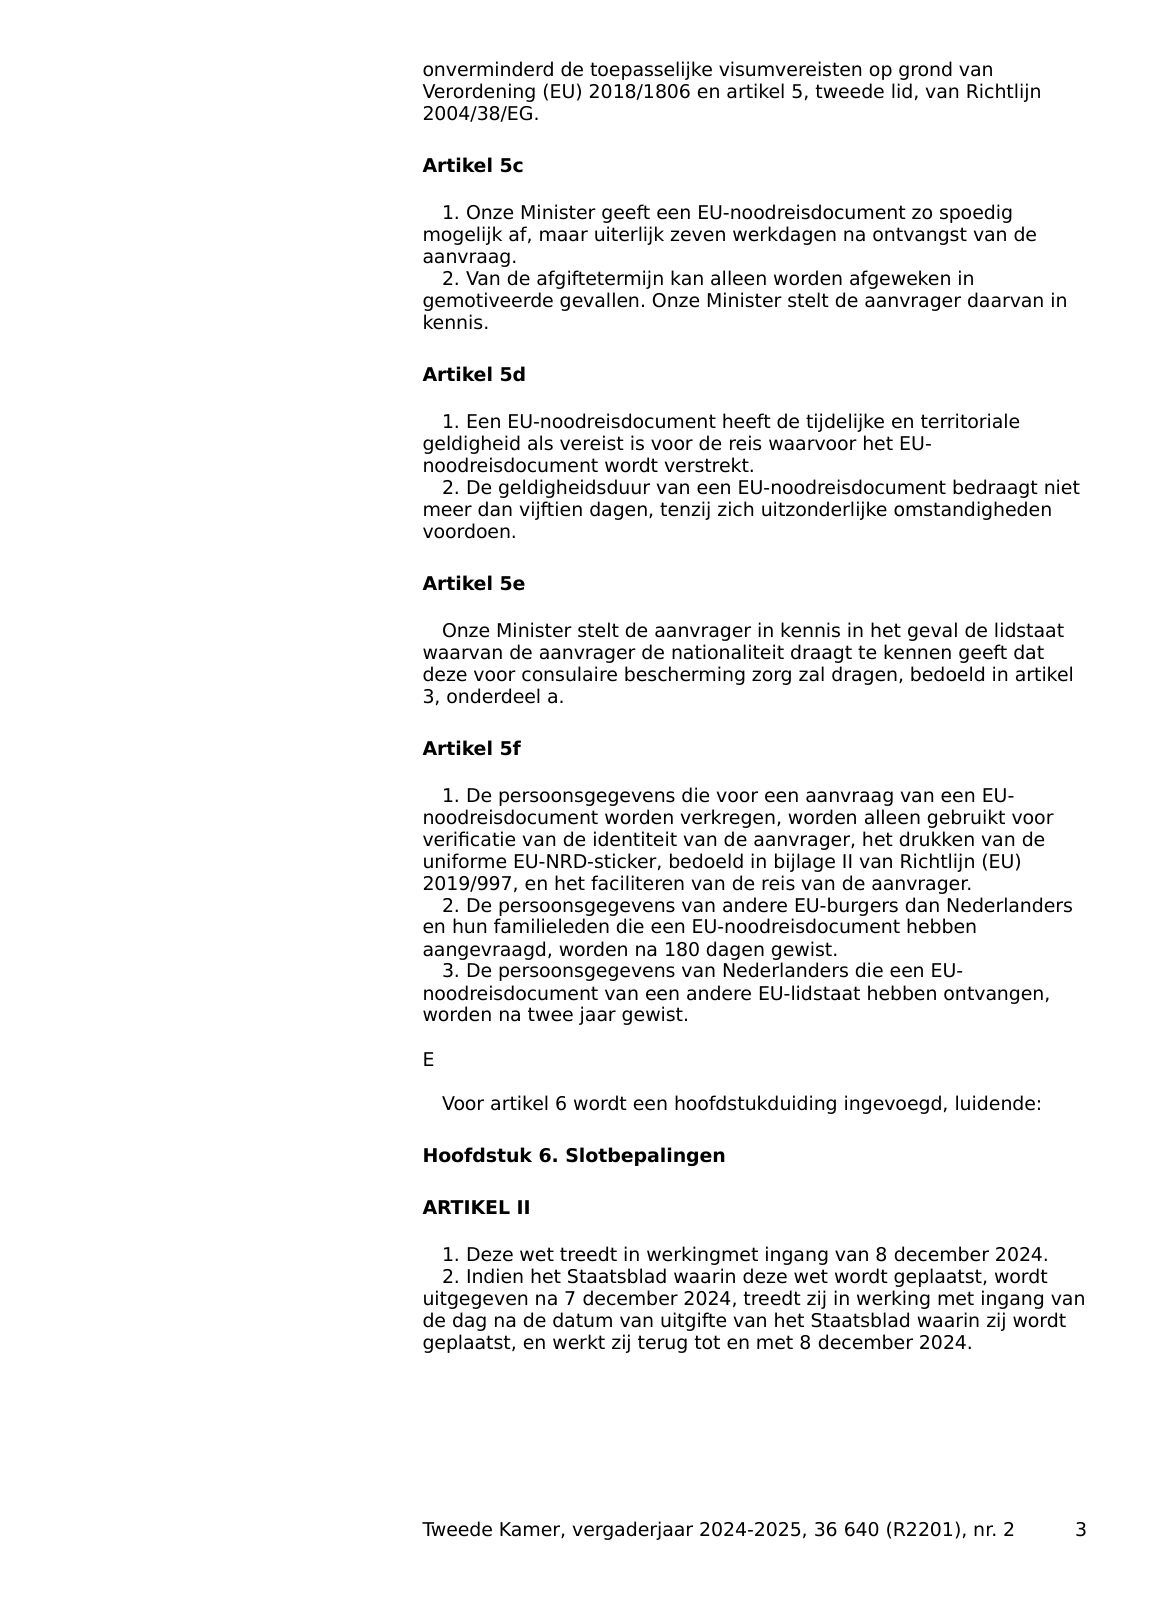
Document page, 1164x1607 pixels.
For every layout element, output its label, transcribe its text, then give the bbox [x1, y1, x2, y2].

text onverminderd de toepasselijke visumvereisten op grond van Verordening (EU) 2018/1806 en artikel 5, tweede lid, van Richtlijn 2004/38/EG. [422, 59, 1087, 125]
text 2. De geldigheidsduur van een EU-noodreisdocument bedraagt niet meer dan vijftien dagen, tenzij zich uitzonderlijke omstandigheden voordoen. [422, 477, 1087, 543]
subtitle ARTIKEL II [422, 1197, 1087, 1219]
text 2. Van de afgiftetermijn kan alleen worden afgeweken in gemotiveerde gevallen. Onze Minister stelt de aanvrager daarvan in kennis. [422, 268, 1087, 334]
subtitle Artikel 5e [422, 573, 1087, 595]
subtitle Artikel 5c [422, 155, 1087, 177]
text 1. Deze wet treedt in werkingmet ingang van 8 december 2024. [422, 1244, 1087, 1266]
text 2. Indien het Staatsblad waarin deze wet wordt geplaatst, wordt uitgegeven na 7 december 2024, treedt zij in werking met ingang van de dag na de datum van uitgifte van het Staatsblad waarin zij wordt geplaatst, en werkt zij terug tot en met 8 december 2024. [422, 1266, 1087, 1353]
text 1. Onze Minister geeft een EU-noodreisdocument zo spoedig mogelijk af, maar uiterlijk zeven werkdagen na ontvangst van de aanvraag. [422, 202, 1087, 268]
text Voor artikel 6 wordt een hoofdstukduiding ingevoegd, luidende: [422, 1093, 1087, 1115]
text 2. De persoonsgegevens van andere EU-burgers dan Nederlanders en hun familieleden die een EU-noodreisdocument hebben aangevraagd, worden na 180 dagen gewist. [422, 894, 1087, 960]
text E [422, 1048, 1087, 1071]
text 3. De persoonsgegevens van Nederlanders die een EU-noodreisdocument van een andere EU-lidstaat hebben ontvangen, worden na twee jaar gewist. [422, 960, 1087, 1026]
subtitle Hoofdstuk 6. Slotbepalingen [422, 1145, 1087, 1167]
text Onze Minister stelt de aanvrager in kennis in het geval de lidstaat waarvan de aanvrager de nationaliteit draagt te kennen geeft dat deze voor consulaire bescherming zorg zal dragen, bedoeld in artikel 3, onderdeel a. [422, 620, 1087, 708]
subtitle Artikel 5d [422, 364, 1087, 386]
subtitle Artikel 5f [422, 738, 1087, 759]
text 1. De persoonsgegevens die voor een aanvraag van een EU-noodreisdocument worden verkregen, worden alleen gebruikt voor verificatie van de identiteit van de aanvrager, het drukken van de uniforme EU-NRD-sticker, bedoeld in bijlage II van Richtlijn (EU) 2019/997, en het faciliteren van de reis van de aanvrager. [422, 784, 1087, 894]
text 1. Een EU-noodreisdocument heeft de tijdelijke en territoriale geldigheid als vereist is voor de reis waarvoor het EU-noodreisdocument wordt verstrekt. [422, 411, 1087, 477]
